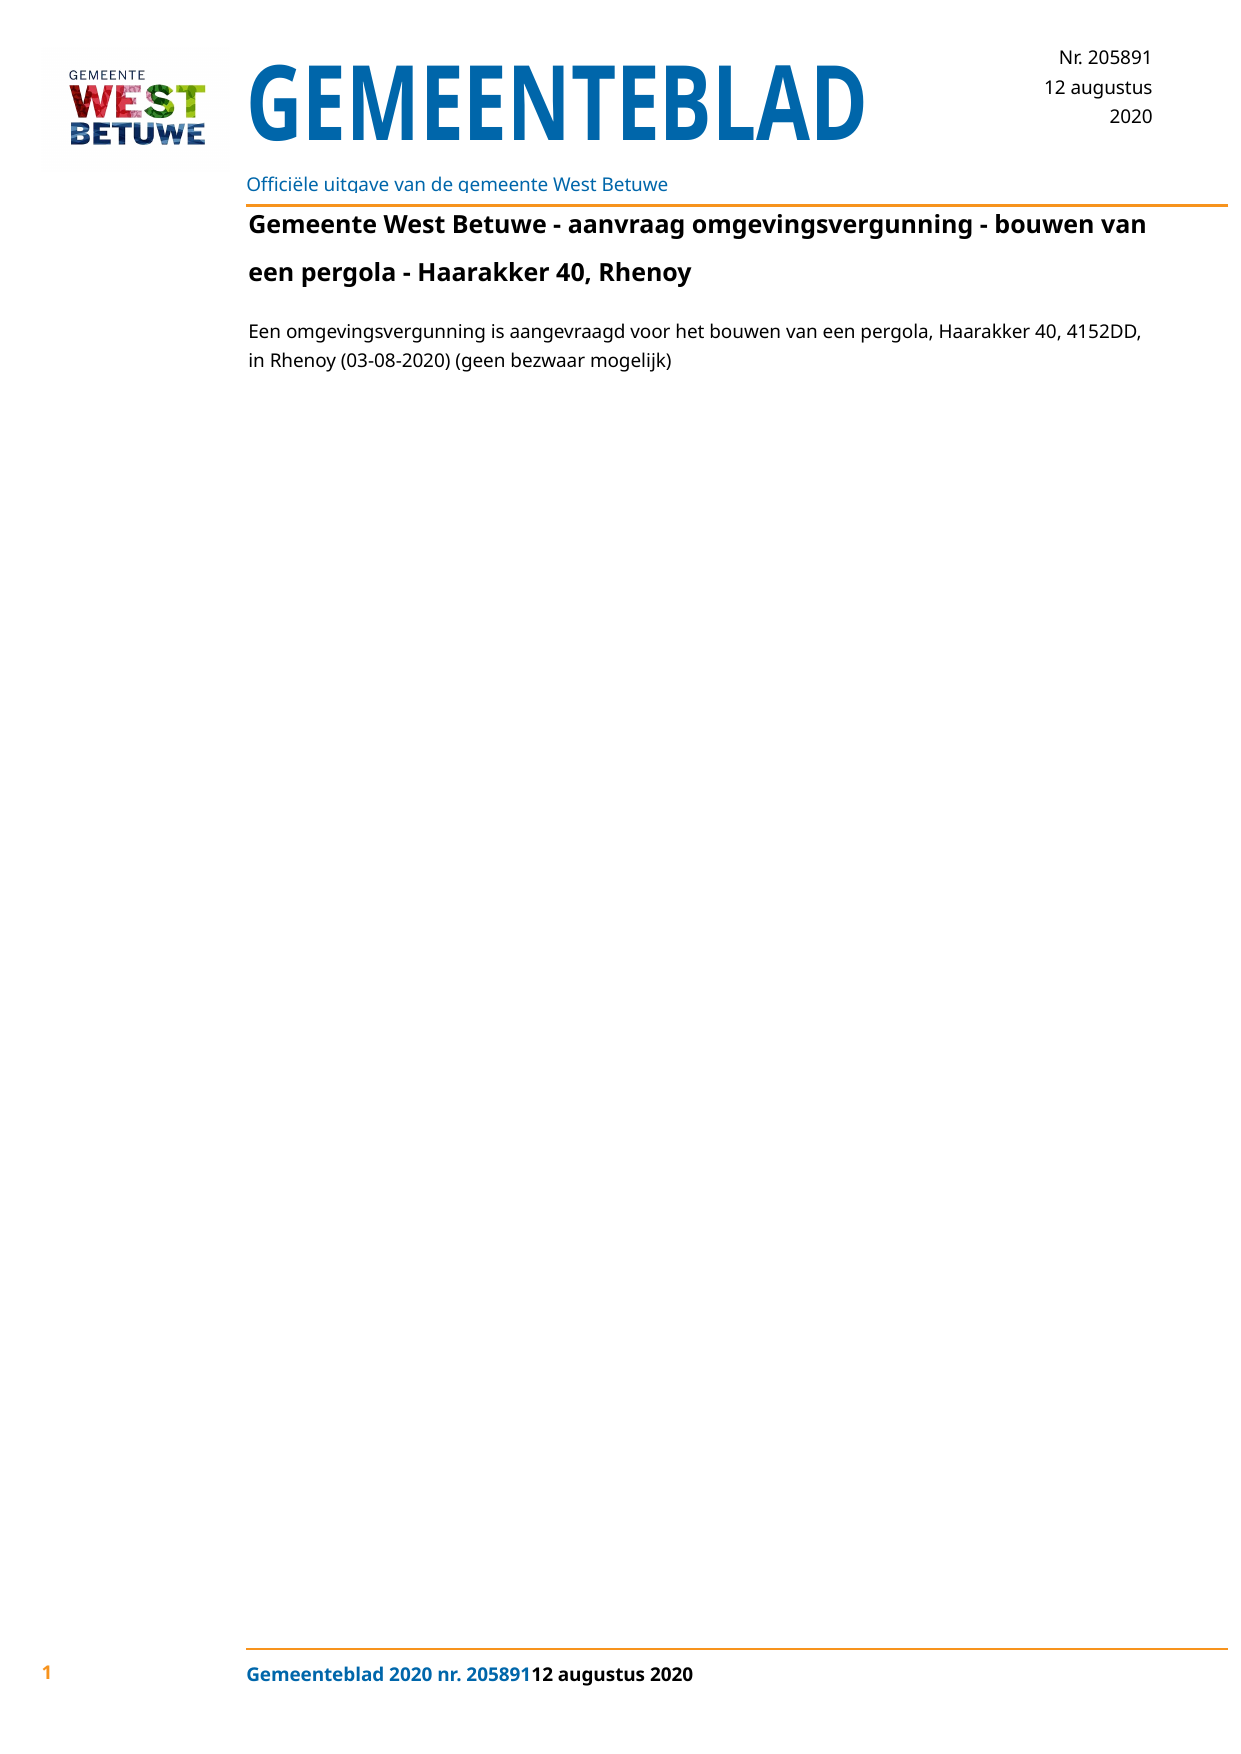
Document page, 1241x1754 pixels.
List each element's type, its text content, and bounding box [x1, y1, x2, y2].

text Een omgevingsvergunning is aangevraagd voor het bouwen van een pergola, Haarakker 40, 4152DD, in Rhenoy (03-08-2020) (geen bezwaar mogelijk) [248, 318, 1152, 373]
text Gemeente West Betuwe - aanvraag omgevingsvergunning - bouwen van een pergola - Haarakker 40, Rhenoy [248, 207, 1152, 288]
picture [41, 47, 231, 172]
